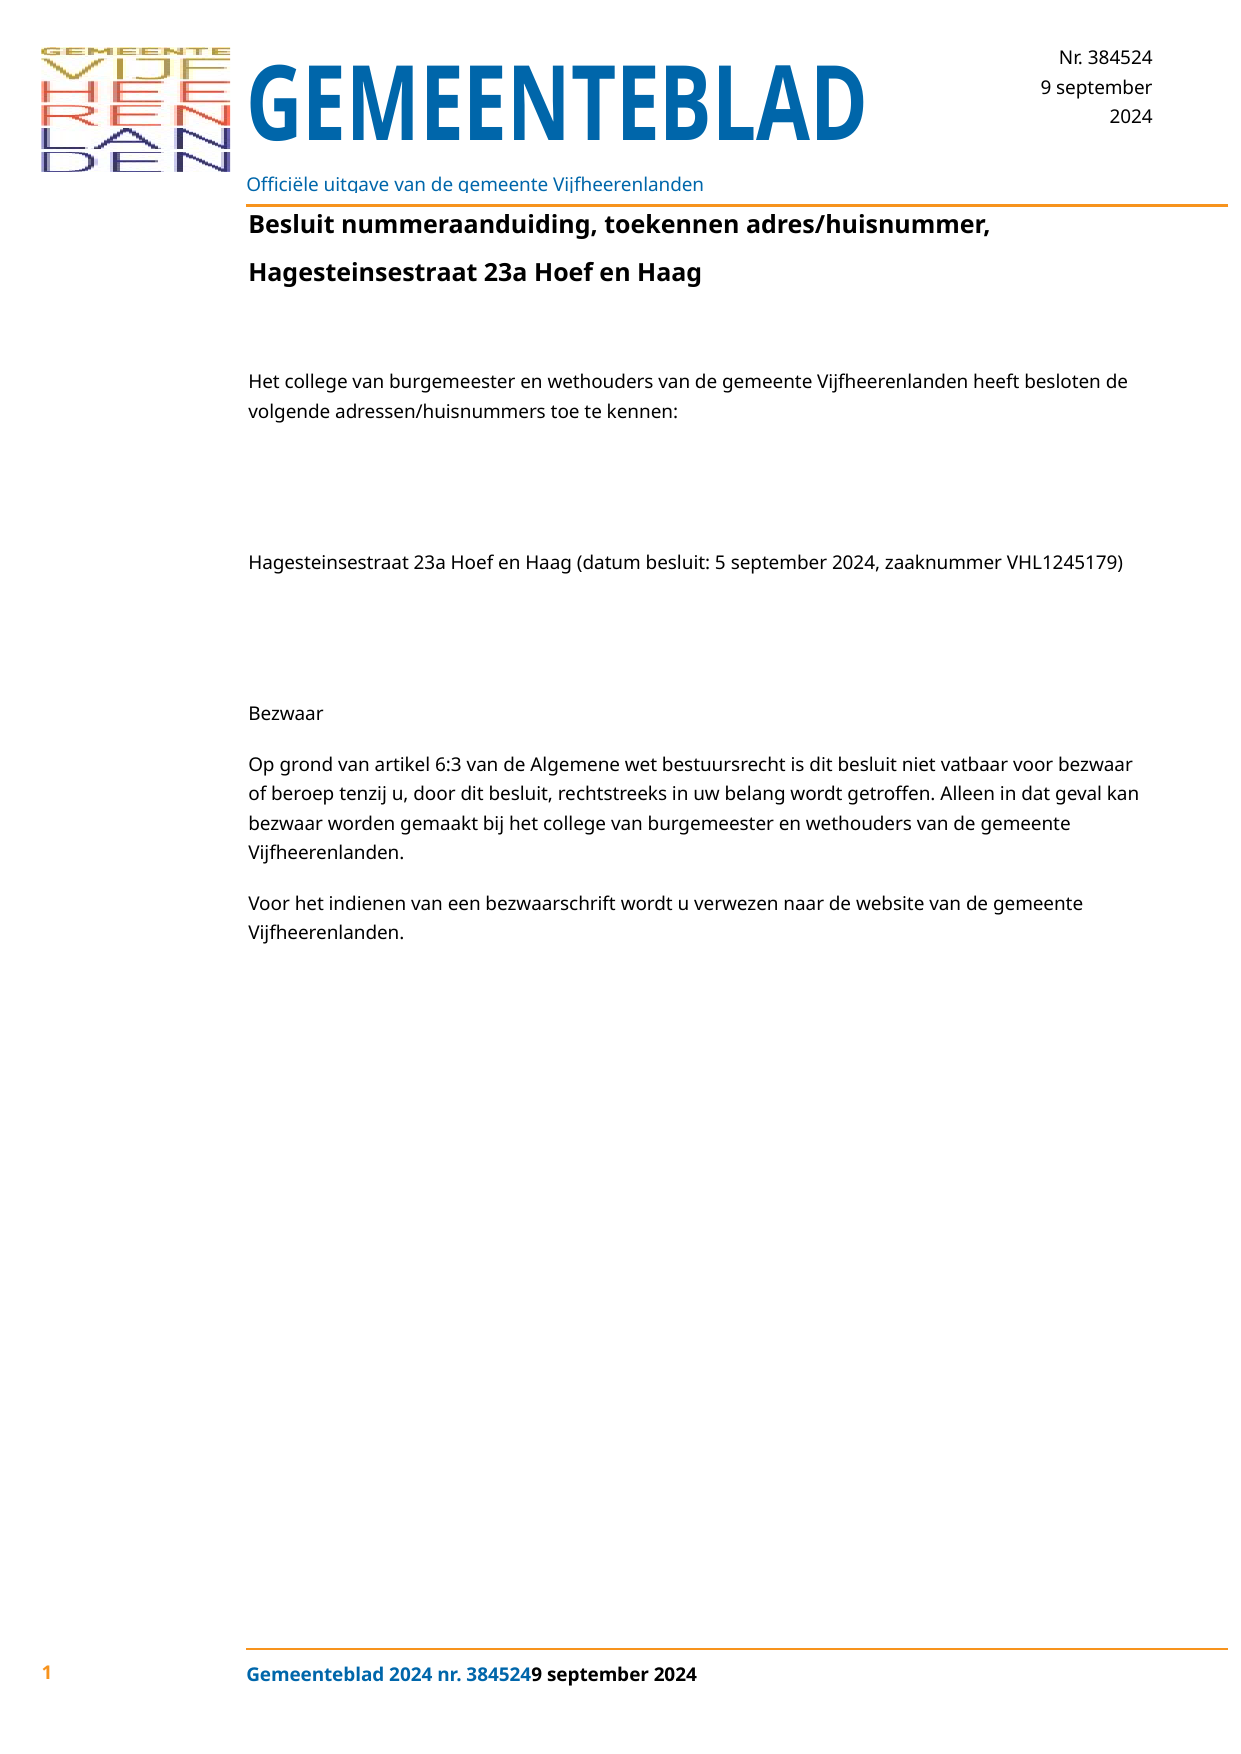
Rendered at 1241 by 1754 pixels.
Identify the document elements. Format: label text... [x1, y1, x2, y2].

picture [41, 47, 231, 172]
text Het college van burgemeester en wethouders van de gemeente Vijfheerenlanden heeft besloten de volgende adressen/huisnummers toe te kennen: [248, 368, 1152, 424]
text Voor het indienen van een bezwaarschrift wordt u verwezen naar de website van de gemeente Vijfheerenlanden. [248, 890, 1152, 945]
text Bezwaar [248, 700, 1152, 726]
text Hagesteinsestraat 23a Hoef en Haag (datum besluit: 5 september 2024, zaaknummer VHL1245179) [248, 549, 1152, 575]
text Op grond van artikel 6:3 van de Algemene wet bestuursrecht is dit besluit niet vatbaar voor bezwaar of beroep tenzij u, door dit besluit, rechtstreeks in uw belang wordt getroffen. Alleen in dat geval kan bezwaar worden gemaakt bij het college van burgemeester en wethouders van de gemeente Vijfheerenlanden. [248, 751, 1152, 865]
text Besluit nummeraanduiding, toekennen adres/huisnummer, Hagesteinsestraat 23a Hoef en Haag [248, 207, 1152, 288]
